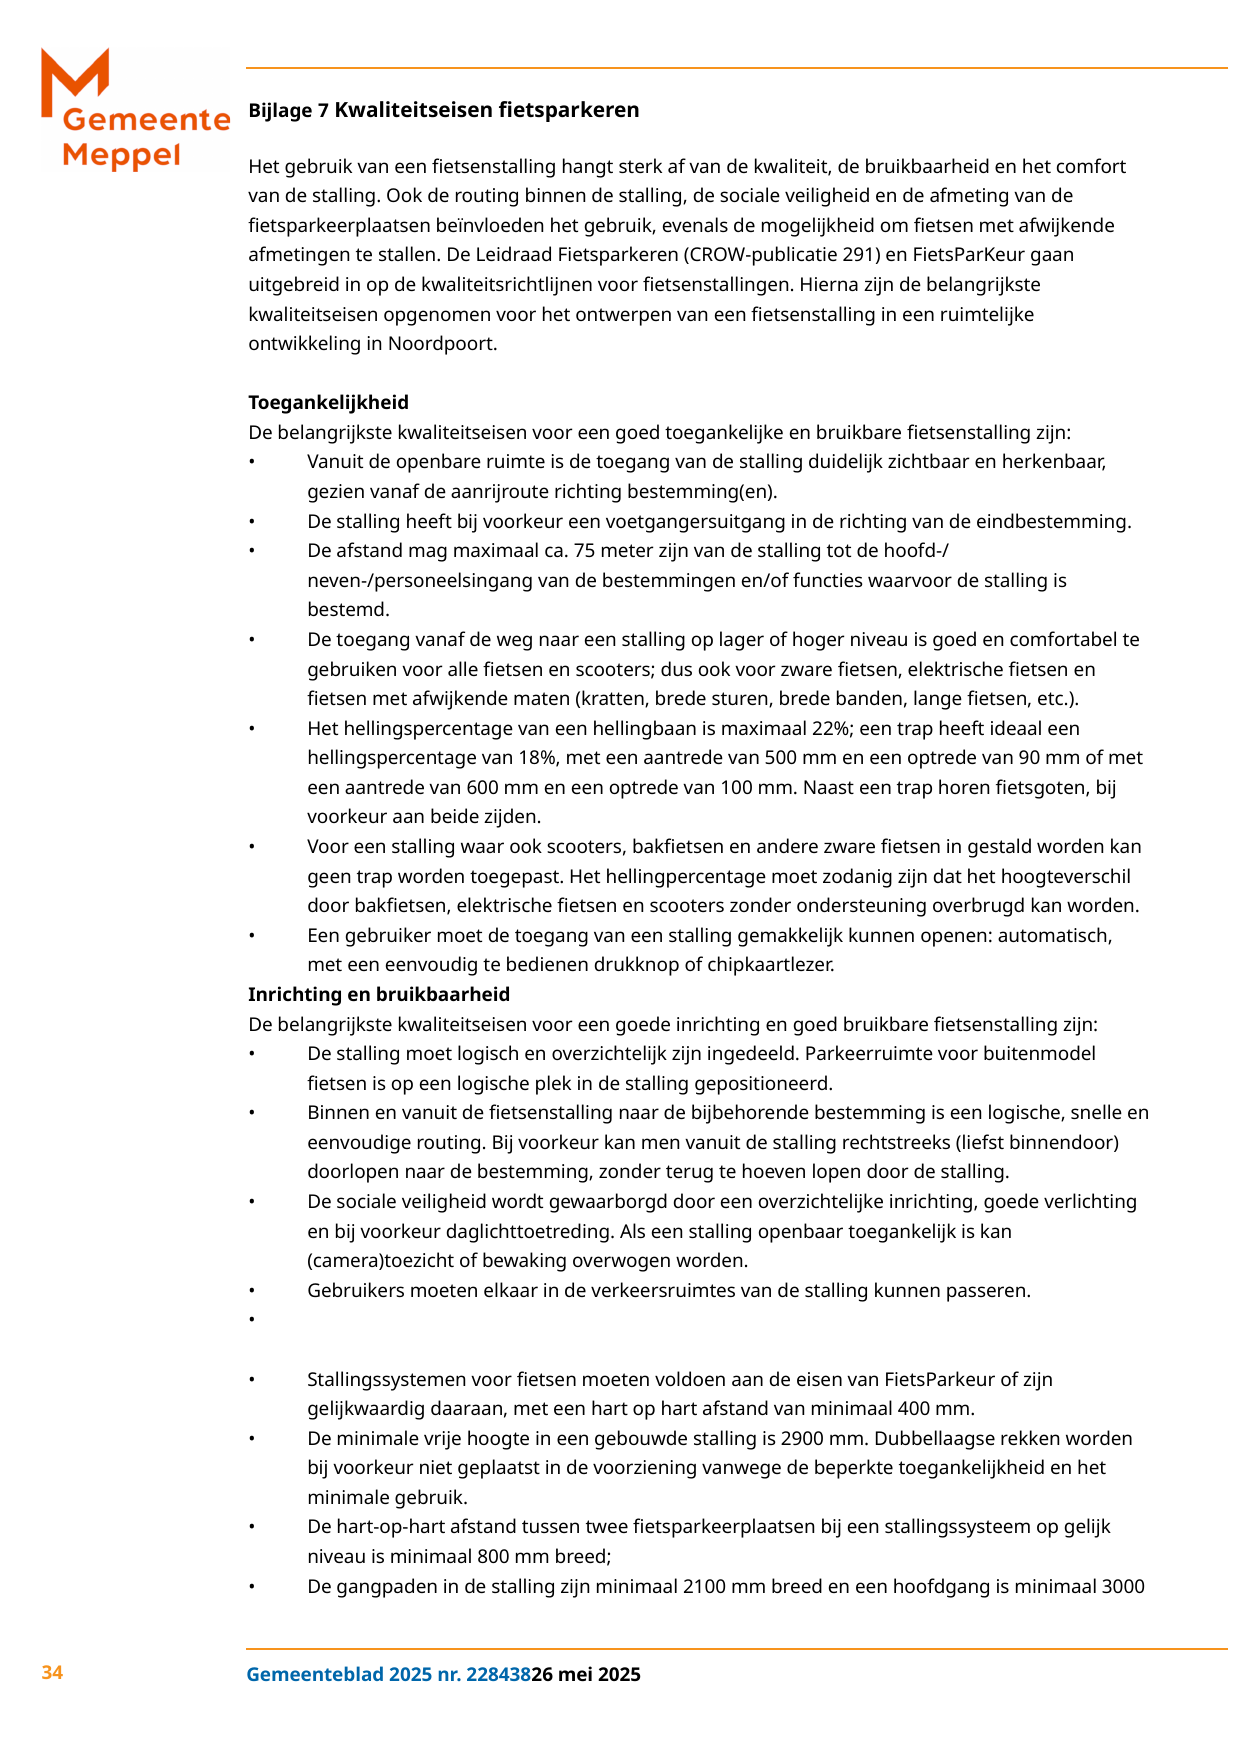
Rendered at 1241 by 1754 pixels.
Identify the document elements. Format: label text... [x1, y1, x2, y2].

list De stalling heeft bij voorkeur een voetgangersuitgang in de richting van de eindbestemming. [248, 508, 1152, 534]
text De belangrijkste kwaliteitseisen voor een goede inrichting en goed bruikbare fietsenstalling zijn: [248, 1011, 1152, 1037]
text Het gebruik van een fietsenstalling hangt sterk af van de kwaliteit, de bruikbaarheid en het comfort van de stalling. Ook de routing binnen de stalling, de sociale veiligheid en de afmeting van de fietsparkeerplaatsen beïnvloeden het gebruik, evenals de mogelijkheid om fietsen met afwijkende afmetingen te stallen. De Leidraad Fietsparkeren (CROW-publicatie 291) en FietsParKeur gaan uitgebreid in op de kwaliteitsrichtlijnen voor fietsenstallingen. Hierna zijn de belangrijkste kwaliteitseisen opgenomen voor het ontwerpen van een fietsenstalling in een ruimtelijke ontwikkeling in Noordpoort. [248, 153, 1152, 356]
list Vanuit de openbare ruimte is de toegang van de stalling duidelijk zichtbaar en herkenbaar, gezien vanaf de aanrijroute richting bestemming(en). [248, 449, 1152, 504]
list De sociale veiligheid wordt gewaarborgd door een overzichtelijke inrichting, goede verlichting en bij voorkeur daglichttoetreding. Als een stalling openbaar toegankelijk is kan (camera)toezicht of bewaking overwogen worden. [248, 1188, 1152, 1273]
list De stalling moet logisch en overzichtelijk zijn ingedeeld. Parkeerruimte voor buitenmodel fietsen is op een logische plek in de stalling gepositioneerd. [248, 1040, 1152, 1096]
list De toegang vanaf de weg naar een stalling op lager of hoger niveau is goed en comfortabel te gebruiken voor alle fietsen en scooters; dus ook voor zware fietsen, elektrische fietsen en fietsen met afwijkende maten (kratten, brede sturen, brede banden, lange fietsen, etc.). [248, 626, 1152, 711]
list Het hellingspercentage van een hellingbaan is maximaal 22%; een trap heeft ideaal een hellingspercentage van 18%, met een aantrede van 500 mm en een optrede van 90 mm of met een aantrede van 600 mm en een optrede van 100 mm. Naast een trap horen fietsgoten, bij voorkeur aan beide zijden. [248, 715, 1152, 829]
text Bijlage 7 Kwaliteitseisen fietsparkeren [248, 95, 1152, 123]
list De hart-op-hart afstand tussen twee fietsparkeerplaatsen bij een stallingssysteem op gelijk niveau is minimaal 800 mm breed; [248, 1514, 1152, 1569]
picture [41, 47, 231, 172]
text Toegankelijkheid [248, 389, 1152, 415]
list Voor een stalling waar ook scooters, bakfietsen en andere zware fietsen in gestald worden kan geen trap worden toegepast. Het hellingpercentage moet zodanig zijn dat het hoogteverschil door bakfietsen, elektrische fietsen en scooters zonder ondersteuning overbrugd kan worden. [248, 833, 1152, 918]
list De afstand mag maximaal ca. 75 meter zijn van de stalling tot de hoofd-/ neven-/personeelsingang van de bestemmingen en/of functies waarvoor de stalling is bestemd. [248, 537, 1152, 622]
text Inrichting en bruikbaarheid [248, 981, 1152, 1007]
list De gangpaden in de stalling zijn minimaal 2100 mm breed en een hoofdgang is minimaal 3000 [248, 1573, 1152, 1599]
list Stallingssystemen voor fietsen moeten voldoen aan de eisen van FietsParkeur of zijn gelijkwaardig daaraan, met een hart op hart afstand van minimaal 400 mm. [248, 1366, 1152, 1421]
list De minimale vrije hoogte in een gebouwde stalling is 2900 mm. Dubbellaagse rekken worden bij voorkeur niet geplaatst in de voorziening vanwege de beperkte toegankelijkheid en het minimale gebruik. [248, 1425, 1152, 1510]
list Binnen en vanuit de fietsenstalling naar de bijbehorende bestemming is een logische, snelle en eenvoudige routing. Bij voorkeur kan men vanuit de stalling rechtstreeks (liefst binnendoor) doorlopen naar de bestemming, zonder terug te hoeven lopen door de stalling. [248, 1099, 1152, 1184]
list Gebruikers moeten elkaar in de verkeersruimtes van de stalling kunnen passeren. [248, 1277, 1152, 1303]
text De belangrijkste kwaliteitseisen voor een goed toegankelijke en bruikbare fietsenstalling zijn: [248, 419, 1152, 445]
list Een gebruiker moet de toegang van een stalling gemakkelijk kunnen openen: automatisch, met een eenvoudig te bedienen drukknop of chipkaartlezer. [248, 922, 1152, 977]
